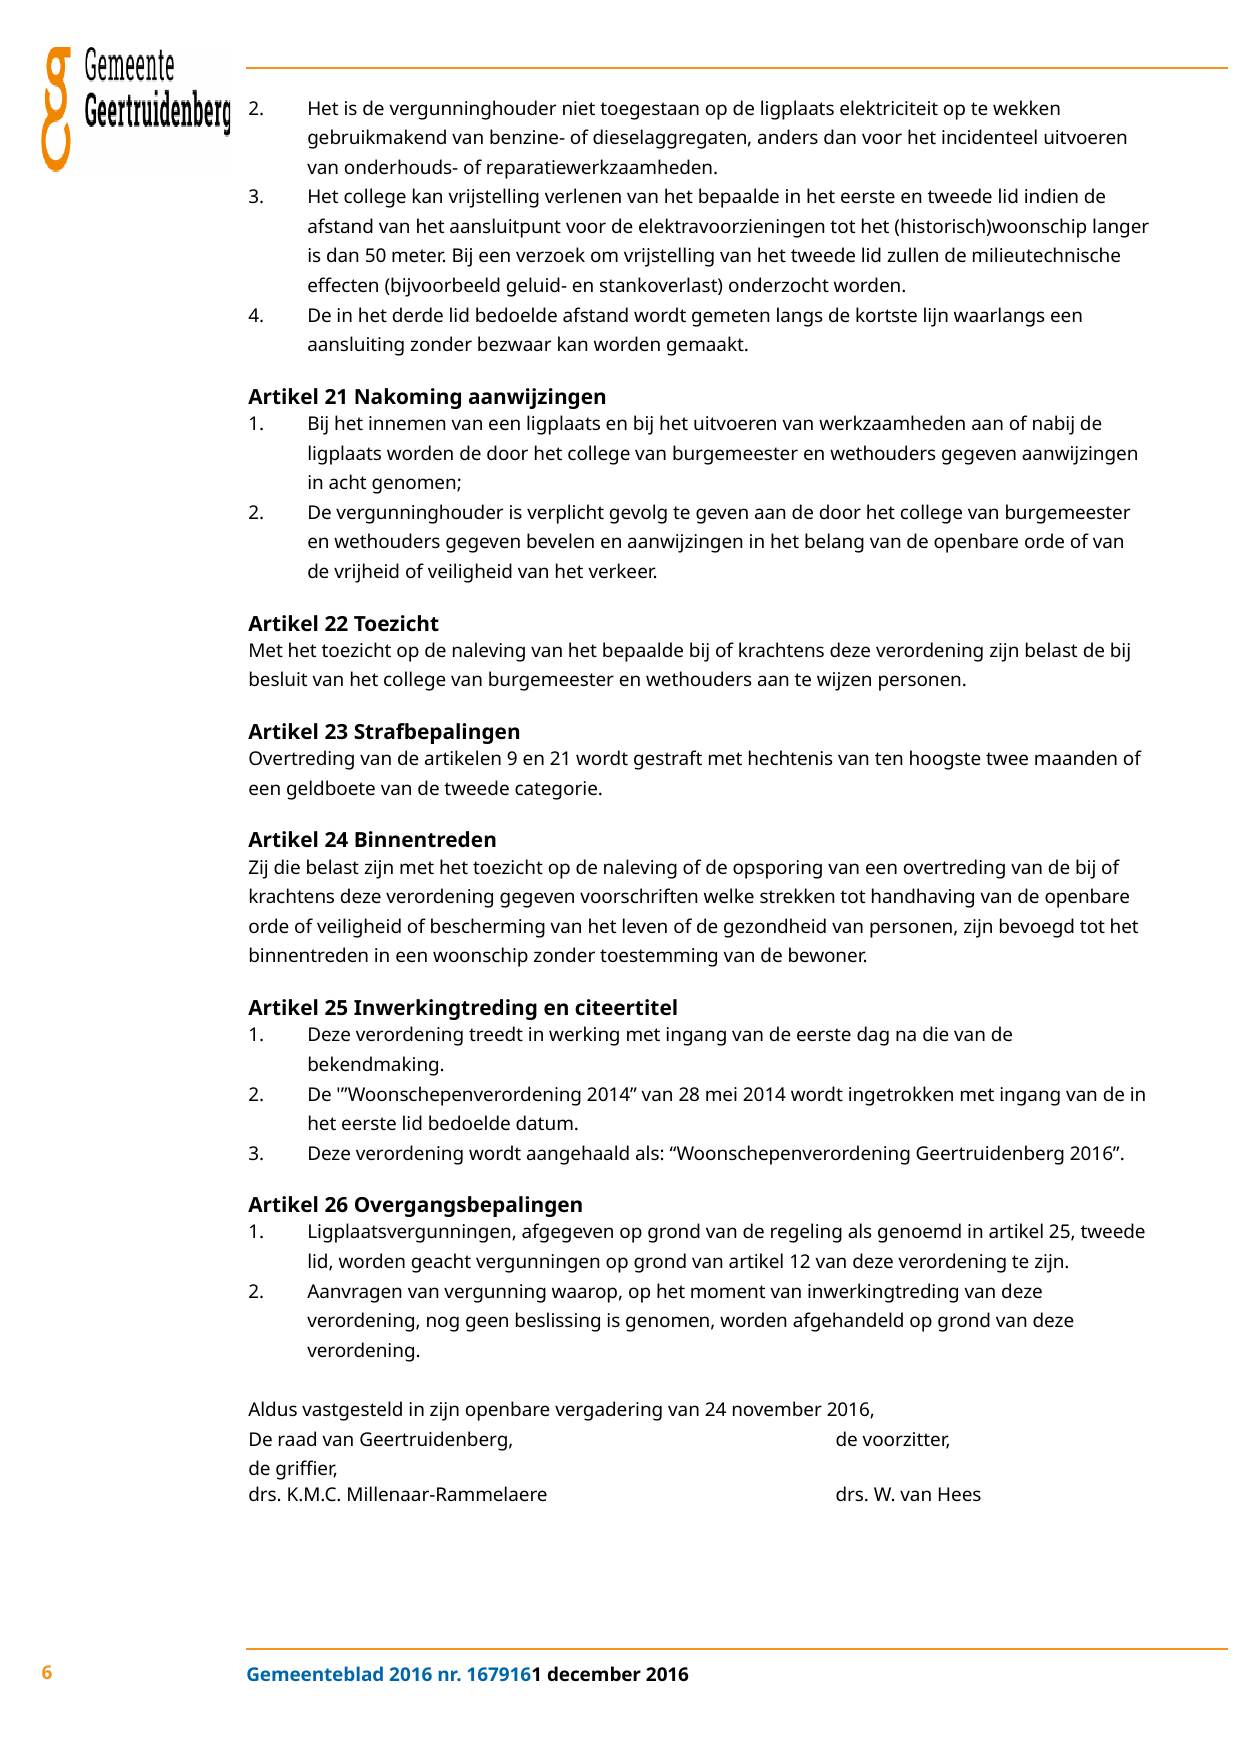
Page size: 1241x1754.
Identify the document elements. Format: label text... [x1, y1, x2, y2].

text Artikel 23 Strafbepalingen [248, 717, 1152, 746]
text Overtreding van de artikelen 9 en 21 wordt gestraft met hechtenis van ten hoogste twee maanden of een geldboete van de tweede categorie. [248, 746, 1152, 801]
text Artikel 25 Inwerkingtreding en citeertitel [248, 993, 1152, 1022]
text Met het toezicht op de naleving van het bepaalde bij of krachtens deze verordening zijn belast de bij besluit van het college van burgemeester en wethouders aan te wijzen personen. [248, 637, 1152, 692]
text Artikel 21 Nakoming aanwijzingen [248, 382, 1152, 410]
table_cell drs. K.M.C. Millenaar-Rammelaere [248, 1481, 835, 1507]
list De in het derde lid bedoelde afstand wordt gemeten langs de kortste lijn waarlangs een aansluiting zonder bezwaar kan worden gemaakt. [248, 302, 1152, 357]
list Deze verordening wordt aangehaald als: “Woonschepenverordening Geertruidenberg 2016”. [248, 1140, 1152, 1166]
list Aanvragen van vergunning waarop, op het moment van inwerkingtreding van deze verordening, nog geen beslissing is genomen, worden afgehandeld op grond van deze verordening. [248, 1278, 1152, 1363]
text Artikel 22 Toezicht [248, 609, 1152, 637]
list De vergunninghouder is verplicht gevolg te geven aan de door het college van burgemeester en wethouders gegeven bevelen en aanwijzingen in het belang van de openbare orde of van de vrijheid of veiligheid van het verkeer. [248, 499, 1152, 584]
table_cell drs. W. van Hees [835, 1481, 1152, 1507]
list Deze verordening treedt in werking met ingang van de eerste dag na die van de bekendmaking. [248, 1022, 1152, 1077]
text Artikel 24 Binnentreden [248, 826, 1152, 854]
list Het college kan vrijstelling verlenen van het bepaalde in het eerste en tweede lid indien de afstand van het aansluitpunt voor de elektravoorzieningen tot het (historisch)woonschip langer is dan 50 meter. Bij een verzoek om vrijstelling van het tweede lid zullen de milieutechnische effecten (bijvoorbeeld geluid- en stankoverlast) onderzocht worden. [248, 183, 1152, 298]
table_header de voorzitter, [835, 1426, 1152, 1481]
list Het is de vergunninghouder niet toegestaan op de ligplaats elektriciteit op te wekken gebruikmakend van benzine- of dieselaggregaten, anders dan voor het incidenteel uitvoeren van onderhouds- of reparatiewerkzaamheden. [248, 95, 1152, 180]
picture [41, 47, 231, 172]
text Aldus vastgesteld in zijn openbare vergadering van 24 november 2016, [248, 1396, 1152, 1422]
list De '”Woonschepenverordening 2014” van 28 mei 2014 wordt ingetrokken met ingang van de in het eerste lid bedoelde datum. [248, 1081, 1152, 1136]
list Bij het innemen van een ligplaats en bij het uitvoeren van werkzaamheden aan of nabij de ligplaats worden de door het college van burgemeester en wethouders gegeven aanwijzingen in acht genomen; [248, 410, 1152, 495]
text Zij die belast zijn met het toezicht op de naleving of de opsporing van een overtreding van de bij of krachtens deze verordening gegeven voorschriften welke strekken tot handhaving van de openbare orde of veiligheid of bescherming van het leven of de gezondheid van personen, zijn bevoegd tot het binnentreden in een woonschip zonder toestemming van de bewoner. [248, 854, 1152, 968]
table_header De raad van Geertruidenberg, de griffier, [248, 1426, 835, 1481]
list Ligplaatsvergunningen, afgegeven op grond van de regeling als genoemd in artikel 25, tweede lid, worden geacht vergunningen op grond van artikel 12 van deze verordening te zijn. [248, 1219, 1152, 1274]
text Artikel 26 Overgangsbepalingen [248, 1190, 1152, 1219]
